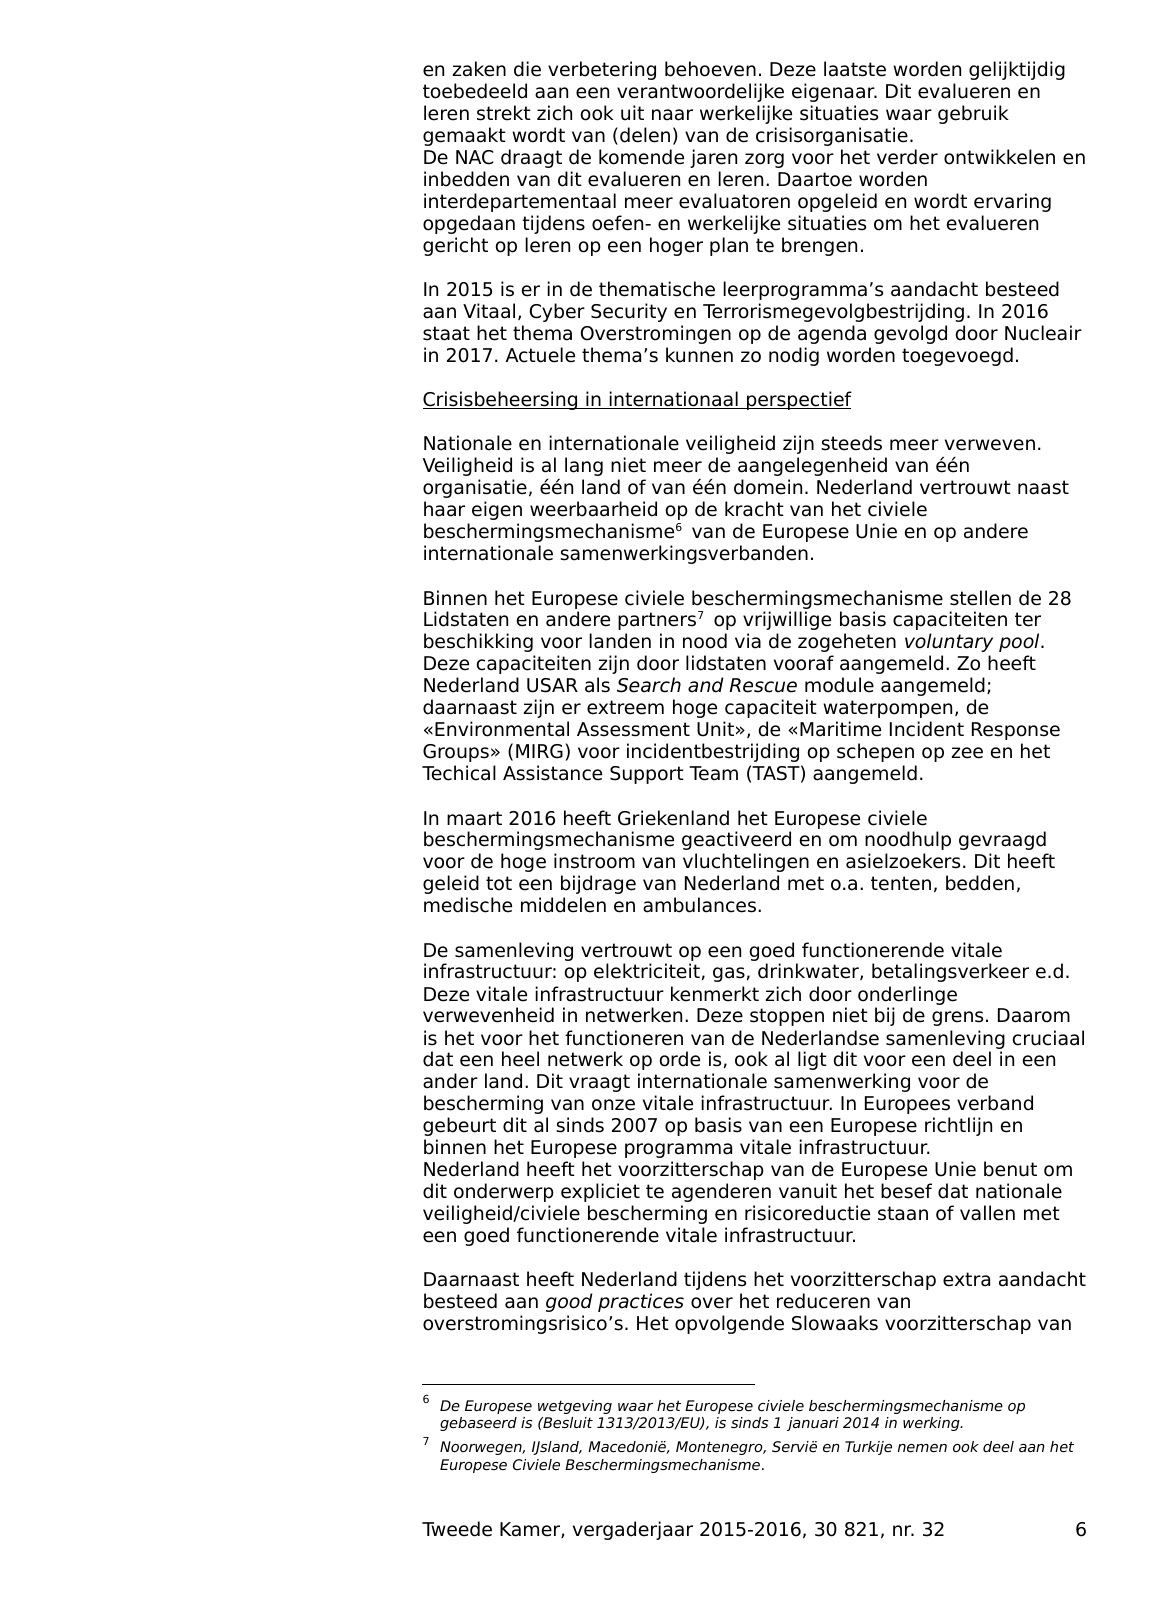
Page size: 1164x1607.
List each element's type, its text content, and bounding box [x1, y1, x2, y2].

text In maart 2016 heeft Griekenland het Europese civiele beschermingsmechanisme geactiveerd en om noodhulp gevraagd voor de hoge instroom van vluchtelingen en asielzoekers. Dit heeft geleid tot een bijdrage van Nederland met o.a. tenten, bedden, medische middelen en ambulances. [422, 807, 1087, 917]
subtitle Crisisbeheersing in internationaal perspectief [422, 389, 1087, 411]
text Noorwegen, IJsland, Macedonië, Montenegro, Servië en Turkije nemen ook deel aan het Europese Civiele Beschermingsmechanisme. [422, 1435, 1087, 1474]
text Daarnaast heeft Nederland tijdens het voorzitterschap extra aandacht besteed aan good practices over het reduceren van overstromingsrisico’s. Het opvolgende Slowaaks voorzitterschap van [422, 1269, 1087, 1335]
text In 2015 is er in de thematische leerprogramma’s aandacht besteed aan Vitaal, Cyber Security en Terrorismegevolgbestrijding. In 2016 staat het thema Overstromingen op de agenda gevolgd door Nucleair in 2017. Actuele thema’s kunnen zo nodig worden toegevoegd. [422, 279, 1087, 367]
text De samenleving vertrouwt op een goed functionerende vitale infrastructuur: op elektriciteit, gas, drinkwater, betalingsverkeer e.d. Deze vitale infrastructuur kenmerkt zich door onderlinge verwevenheid in netwerken. Deze stoppen niet bij de grens. Daarom is het voor het functioneren van de Nederlandse samenleving cruciaal dat een heel netwerk op orde is, ook al ligt dit voor een deel in een ander land. Dit vraagt internationale samenwerking voor de bescherming van onze vitale infrastructuur. In Europees verband gebeurt dit al sinds 2007 op basis van een Europese richtlijn en binnen het Europese programma vitale infrastructuur. [422, 939, 1087, 1159]
text Nationale en internationale veiligheid zijn steeds meer verweven. Veiligheid is al lang niet meer de aangelegenheid van één organisatie, één land of van één domein. Nederland vertrouwt naast haar eigen weerbaarheid op de kracht van het civiele beschermingsmechanisme van de Europese Unie en op andere internationale samenwerkingsverbanden. [422, 433, 1087, 565]
text De Europese wetgeving waar het Europese civiele beschermingsmechanisme op gebaseerd is (Besluit 1313/2013/EU), is sinds 1 januari 2014 in werking. [422, 1393, 1087, 1432]
text De NAC draagt de komende jaren zorg voor het verder ontwikkelen en inbedden van dit evalueren en leren. Daartoe worden interdepartementaal meer evaluatoren opgeleid en wordt ervaring opgedaan tijdens oefen- en werkelijke situaties om het evalueren gericht op leren op een hoger plan te brengen. [422, 147, 1087, 257]
text Binnen het Europese civiele beschermingsmechanisme stellen de 28 Lidstaten en andere partners op vrijwillige basis capaciteiten ter beschikking voor landen in nood via de zogeheten voluntary pool. Deze capaciteiten zijn door lidstaten vooraf aangemeld. Zo heeft Nederland USAR als Search and Rescue module aangemeld; daarnaast zijn er extreem hoge capaciteit waterpompen, de «Environmental Assessment Unit», de «Maritime Incident Response Groups» (MIRG) voor incidentbestrijding op schepen op zee en het Techical Assistance Support Team (TAST) aangemeld. [422, 587, 1087, 785]
text en zaken die verbetering behoeven. Deze laatste worden gelijktijdig toebedeeld aan een verantwoordelijke eigenaar. Dit evalueren en leren strekt zich ook uit naar werkelijke situaties waar gebruik gemaakt wordt van (delen) van de crisisorganisatie. [422, 59, 1087, 147]
text Nederland heeft het voorzitterschap van de Europese Unie benut om dit onderwerp expliciet te agenderen vanuit het besef dat nationale veiligheid/civiele bescherming en risicoreductie staan of vallen met een goed functionerende vitale infrastructuur. [422, 1159, 1087, 1247]
